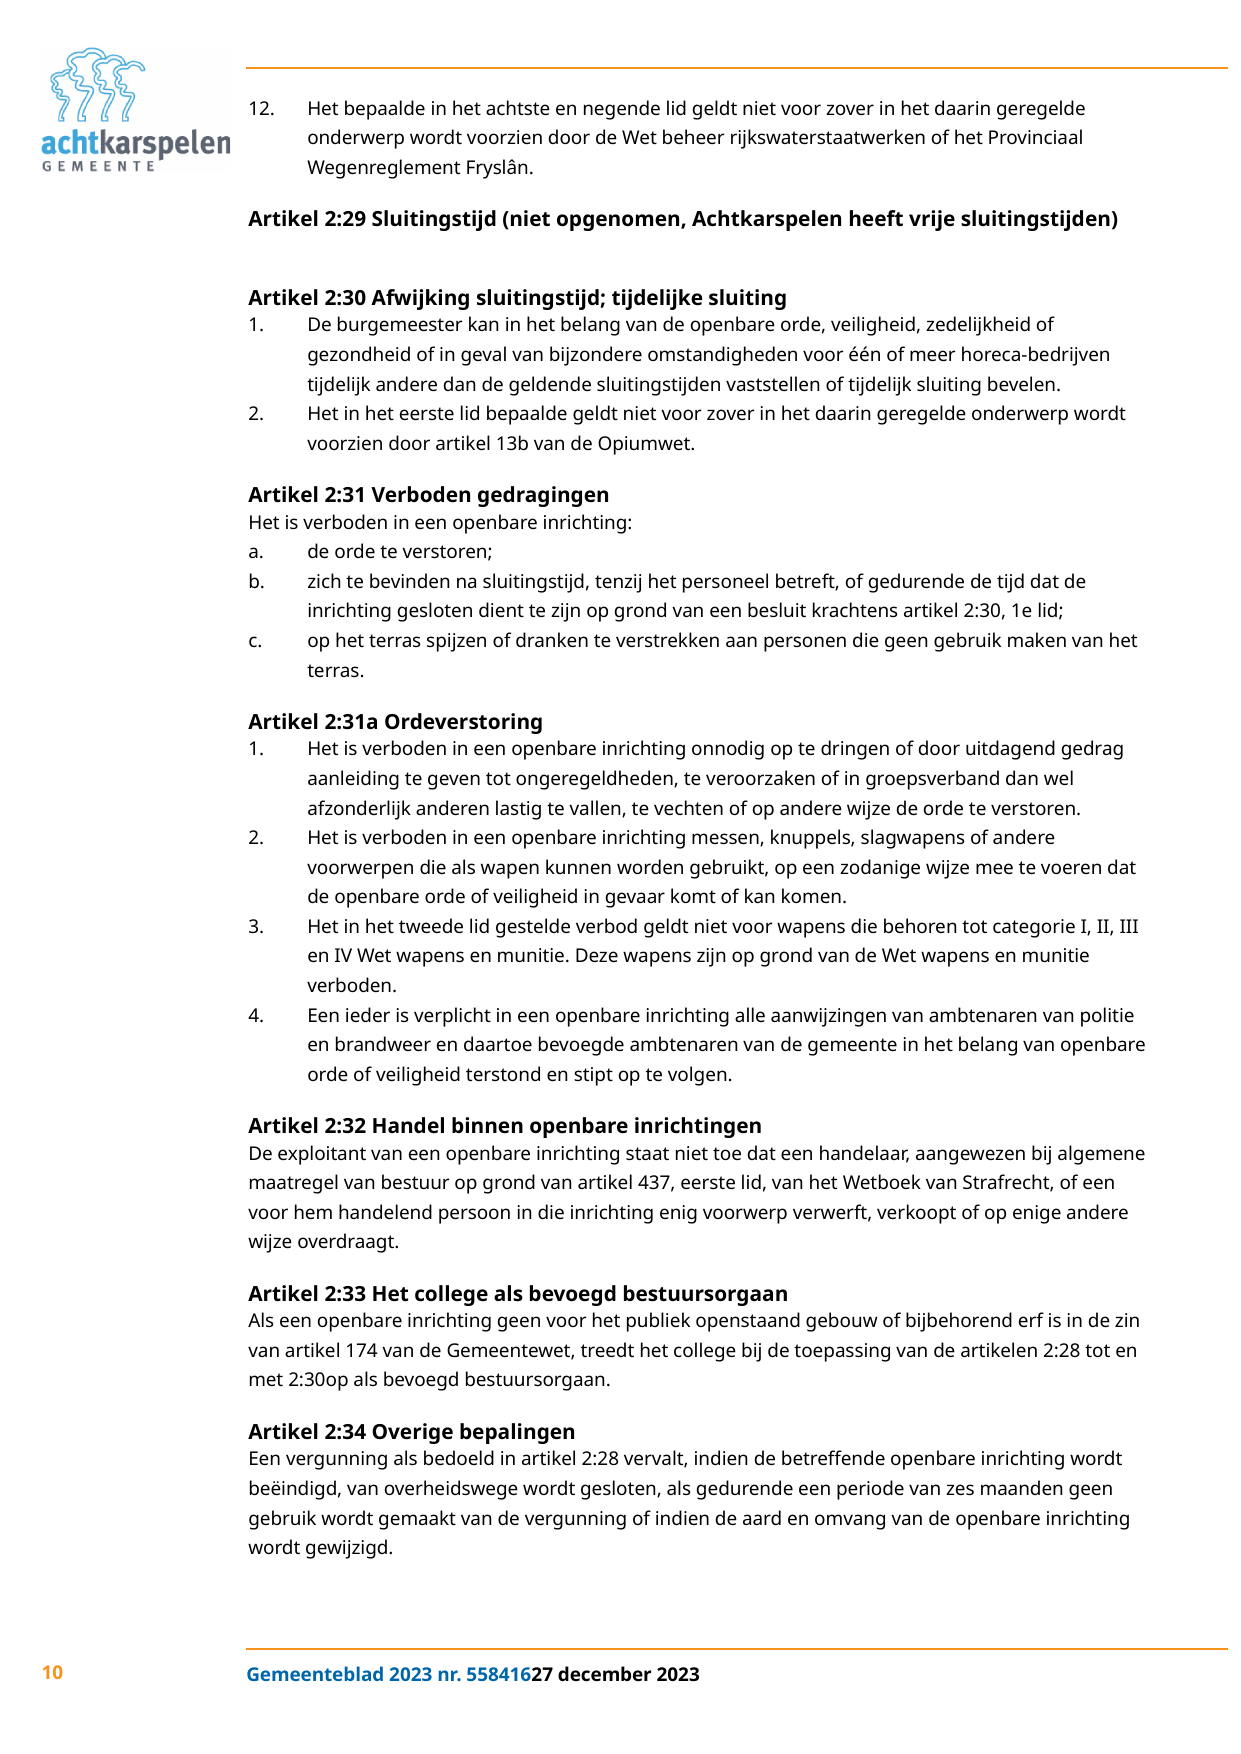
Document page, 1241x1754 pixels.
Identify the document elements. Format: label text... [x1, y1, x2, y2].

list Het in het tweede lid gestelde verbod geldt niet voor wapens die behoren tot categorie I, II, III en IV Wet wapens en munitie. Deze wapens zijn op grond van de Wet wapens en munitie verboden. [248, 913, 1152, 998]
text Artikel 2:31a Ordeverstoring [248, 707, 1152, 736]
text Als een openbare inrichting geen voor het publiek openstaand gebouw of bijbehorend erf is in de zin van artikel 174 van de Gemeentewet, treedt het college bij de toepassing van de artikelen 2:28 tot en met 2:30op als bevoegd bestuursorgaan. [248, 1307, 1152, 1392]
text Het is verboden in een openbare inrichting: [248, 509, 1152, 534]
text Artikel 2:30 Afwijking sluitingstijd; tijdelijke sluiting [248, 283, 1152, 312]
text De exploitant van een openbare inrichting staat niet toe dat een handelaar, aangewezen bij algemene maatregel van bestuur op grond van artikel 437, eerste lid, van het Wetboek van Strafrecht, of een voor hem handelend persoon in die inrichting enig voorwerp verwerft, verkoopt of op enige andere wijze overdraagt. [248, 1140, 1152, 1254]
text Artikel 2:34 Overige bepalingen [248, 1417, 1152, 1446]
list Het is verboden in een openbare inrichting onnodig op te dringen of door uitdagend gedrag aanleiding te geven tot ongeregeldheden, te veroorzaken of in groepsverband dan wel afzonderlijk anderen lastig te vallen, te vechten of op andere wijze de orde te verstoren. [248, 736, 1152, 821]
text Artikel 2:29 Sluitingstijd (niet opgenomen, Achtkarspelen heeft vrije sluitingstijden) [248, 204, 1152, 233]
list zich te bevinden na sluitingstijd, tenzij het personeel betreft, of gedurende de tijd dat de inrichting gesloten dient te zijn op grond van een besluit krachtens artikel 2:30, 1e lid; [248, 568, 1152, 623]
picture [41, 47, 231, 172]
list Een ieder is verplicht in een openbare inrichting alle aanwijzingen van ambtenaren van politie en brandweer en daartoe bevoegde ambtenaren van de gemeente in het belang van openbare orde of veiligheid terstond en stipt op te volgen. [248, 1002, 1152, 1087]
text Artikel 2:33 Het college als bevoegd bestuursorgaan [248, 1279, 1152, 1307]
list de orde te verstoren; [248, 538, 1152, 564]
text Een vergunning als bedoeld in artikel 2:28 vervalt, indien de betreffende openbare inrichting wordt beëindigd, van overheidswege wordt gesloten, als gedurende een periode van zes maanden geen gebruik wordt gemaakt van de vergunning of indien de aard en omvang van de openbare inrichting wordt gewijzigd. [248, 1446, 1152, 1560]
list De burgemeester kan in het belang van de openbare orde, veiligheid, zedelijkheid of gezondheid of in geval van bijzondere omstandigheden voor één of meer horeca-bedrijven tijdelijk andere dan de geldende sluitingstijden vaststellen of tijdelijk sluiting bevelen. [248, 312, 1152, 397]
list Het is verboden in een openbare inrichting messen, knuppels, slagwapens of andere voorwerpen die als wapen kunnen worden gebruikt, op een zodanige wijze mee te voeren dat de openbare orde of veiligheid in gevaar komt of kan komen. [248, 824, 1152, 909]
text Artikel 2:31 Verboden gedragingen [248, 480, 1152, 509]
list op het terras spijzen of dranken te verstrekken aan personen die geen gebruik maken van het terras. [248, 627, 1152, 682]
text Artikel 2:32 Handel binnen openbare inrichtingen [248, 1111, 1152, 1140]
list Het in het eerste lid bepaalde geldt niet voor zover in het daarin geregelde onderwerp wordt voorzien door artikel 13b van de Opiumwet. [248, 400, 1152, 456]
list Het bepaalde in het achtste en negende lid geldt niet voor zover in het daarin geregelde onderwerp wordt voorzien door de Wet beheer rijkswaterstaatwerken of het Provinciaal Wegenreglement Fryslân. [248, 95, 1152, 180]
